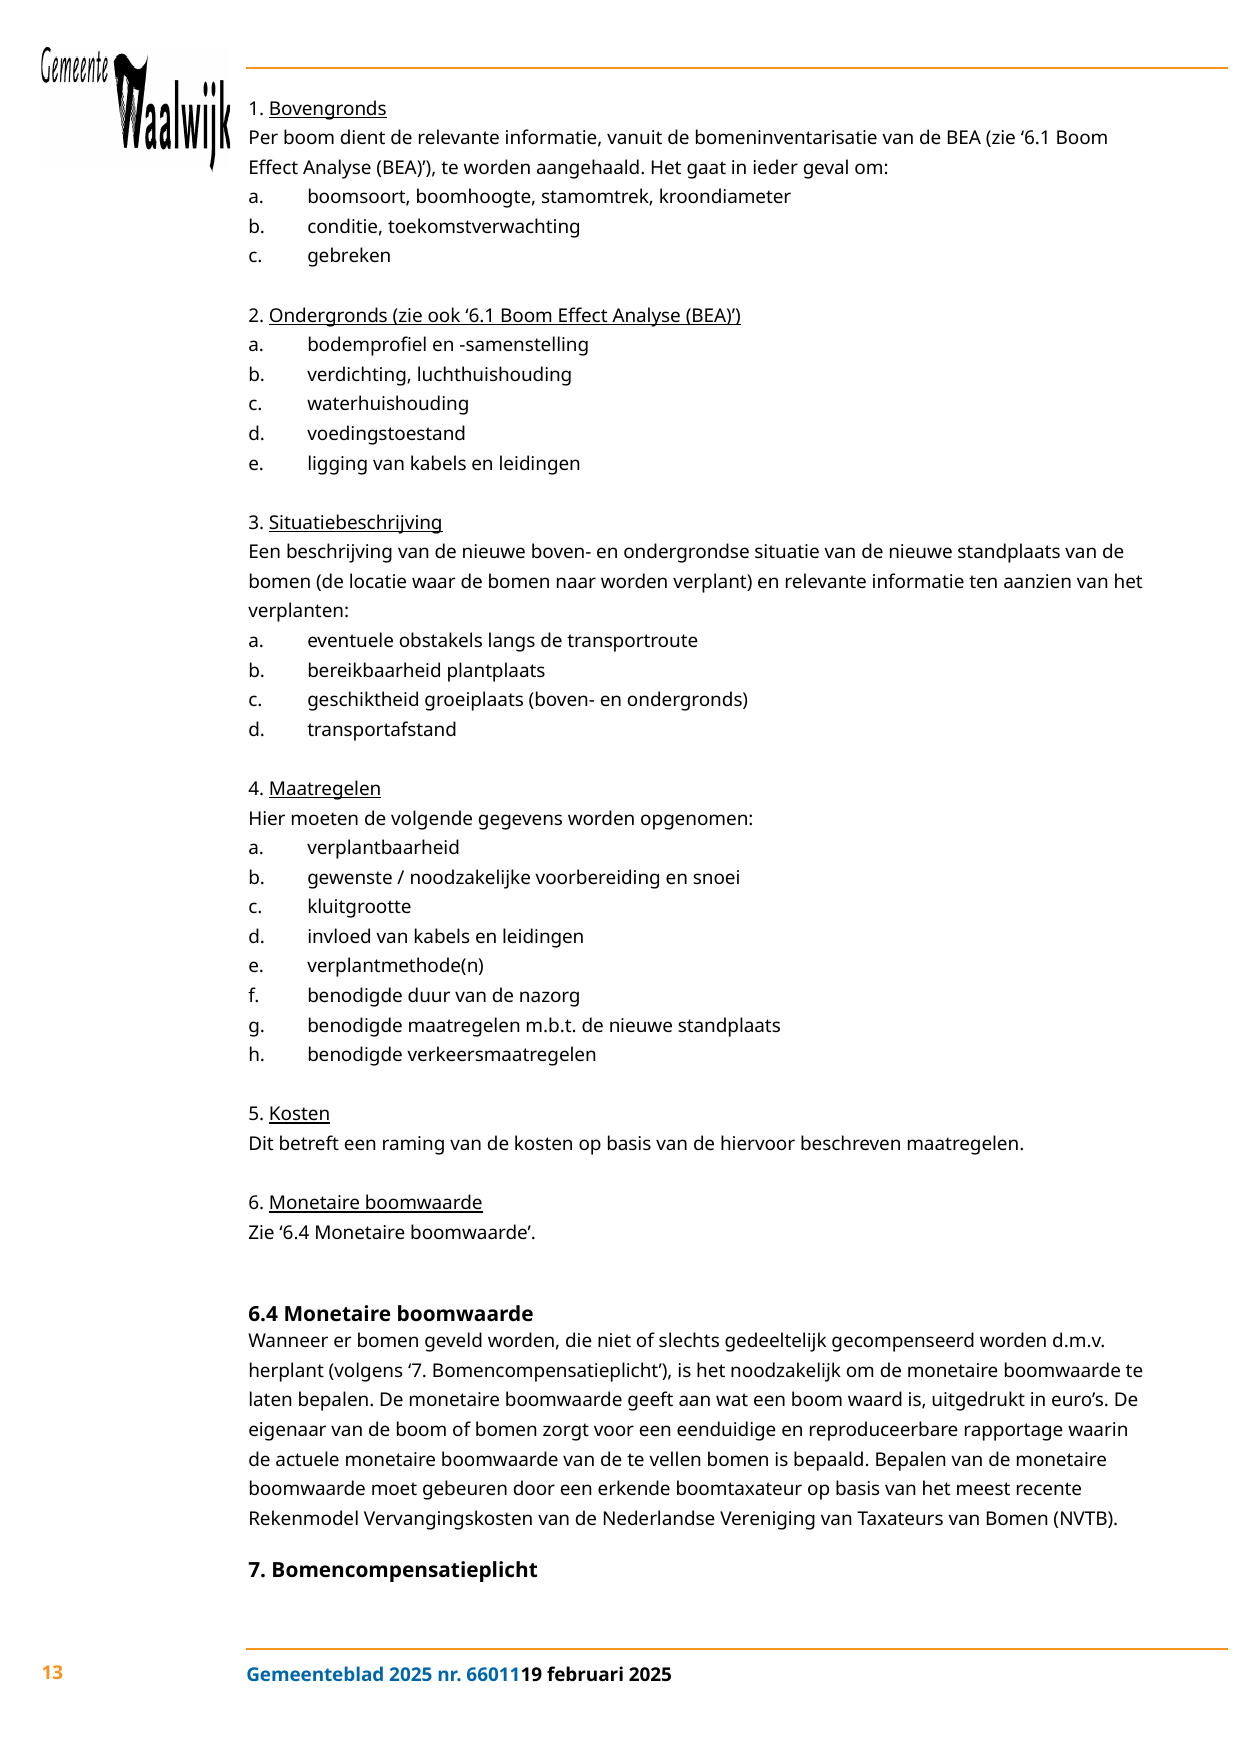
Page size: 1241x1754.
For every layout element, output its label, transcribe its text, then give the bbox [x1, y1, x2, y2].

text 6.4 Monetaire boomwaarde [248, 1299, 1152, 1327]
list gebreken [248, 243, 1152, 268]
list boomsoort, boomhoogte, stamomtrek, kroondiameter [248, 183, 1152, 209]
list verplantmethode(n) [248, 953, 1152, 978]
text 5. Kosten [248, 1101, 1152, 1126]
list benodigde verkeersmaatregelen [248, 1041, 1152, 1067]
list verdichting, luchthuishouding [248, 361, 1152, 387]
text Per boom dient de relevante informatie, vanuit de bomeninventarisatie van de BEA (zie ‘6.1 Boom Effect Analyse (BEA)’), te worden aangehaald. Het gaat in ieder geval om: [248, 124, 1152, 180]
text 3. Situatiebeschrijving [248, 509, 1152, 535]
list geschiktheid groeiplaats (boven- en ondergronds) [248, 686, 1152, 712]
text Een beschrijving van de nieuwe boven- en ondergrondse situatie van de nieuwe standplaats van de bomen (de locatie waar de bomen naar worden verplant) en relevante informatie ten aanzien van het verplanten: [248, 538, 1152, 623]
list ligging van kabels en leidingen [248, 450, 1152, 476]
list bereikbaarheid plantplaats [248, 657, 1152, 683]
list gewenste / noodzakelijke voorbereiding en snoei [248, 864, 1152, 890]
text 7. Bomencompensatieplicht [248, 1555, 1152, 1584]
list conditie, toekomstverwachting [248, 213, 1152, 239]
text Wanneer er bomen geveld worden, die niet of slechts gedeeltelijk gecompenseerd worden d.m.v. herplant (volgens ‘7. Bomencompensatieplicht’), is het noodzakelijk om de monetaire boomwaarde te laten bepalen. De monetaire boomwaarde geeft aan wat een boom waard is, uitgedrukt in euro’s. De eigenaar van de boom of bomen zorgt voor een eenduidige en reproduceerbare rapportage waarin de actuele monetaire boomwaarde van de te vellen bomen is bepaald. Bepalen van de monetaire boomwaarde moet gebeuren door een erkende boomtaxateur op basis van het meest recente Rekenmodel Vervangingskosten van de Nederlandse Vereniging van Taxateurs van Bomen (NVTB). [248, 1327, 1152, 1531]
list invloed van kabels en leidingen [248, 923, 1152, 949]
list voedingstoestand [248, 420, 1152, 446]
list verplantbaarheid [248, 834, 1152, 860]
text 4. Maatregelen [248, 775, 1152, 801]
text Dit betreft een raming van de kosten op basis van de hiervoor beschreven maatregelen. [248, 1130, 1152, 1156]
picture [41, 47, 231, 172]
list bodemprofiel en -samenstelling [248, 331, 1152, 357]
list waterhuishouding [248, 391, 1152, 416]
list eventuele obstakels langs de transportroute [248, 627, 1152, 653]
text 1. Bovengronds [248, 95, 1152, 121]
text Zie ‘6.4 Monetaire boomwaarde’. [248, 1219, 1152, 1245]
text 2. Ondergronds (zie ook ‘6.1 Boom Effect Analyse (BEA)’) [248, 302, 1152, 328]
list transportafstand [248, 716, 1152, 742]
text 6. Monetaire boomwaarde [248, 1189, 1152, 1215]
list kluitgrootte [248, 893, 1152, 919]
text Hier moeten de volgende gegevens worden opgenomen: [248, 805, 1152, 831]
list benodigde duur van de nazorg [248, 982, 1152, 1008]
list benodigde maatregelen m.b.t. de nieuwe standplaats [248, 1012, 1152, 1038]
